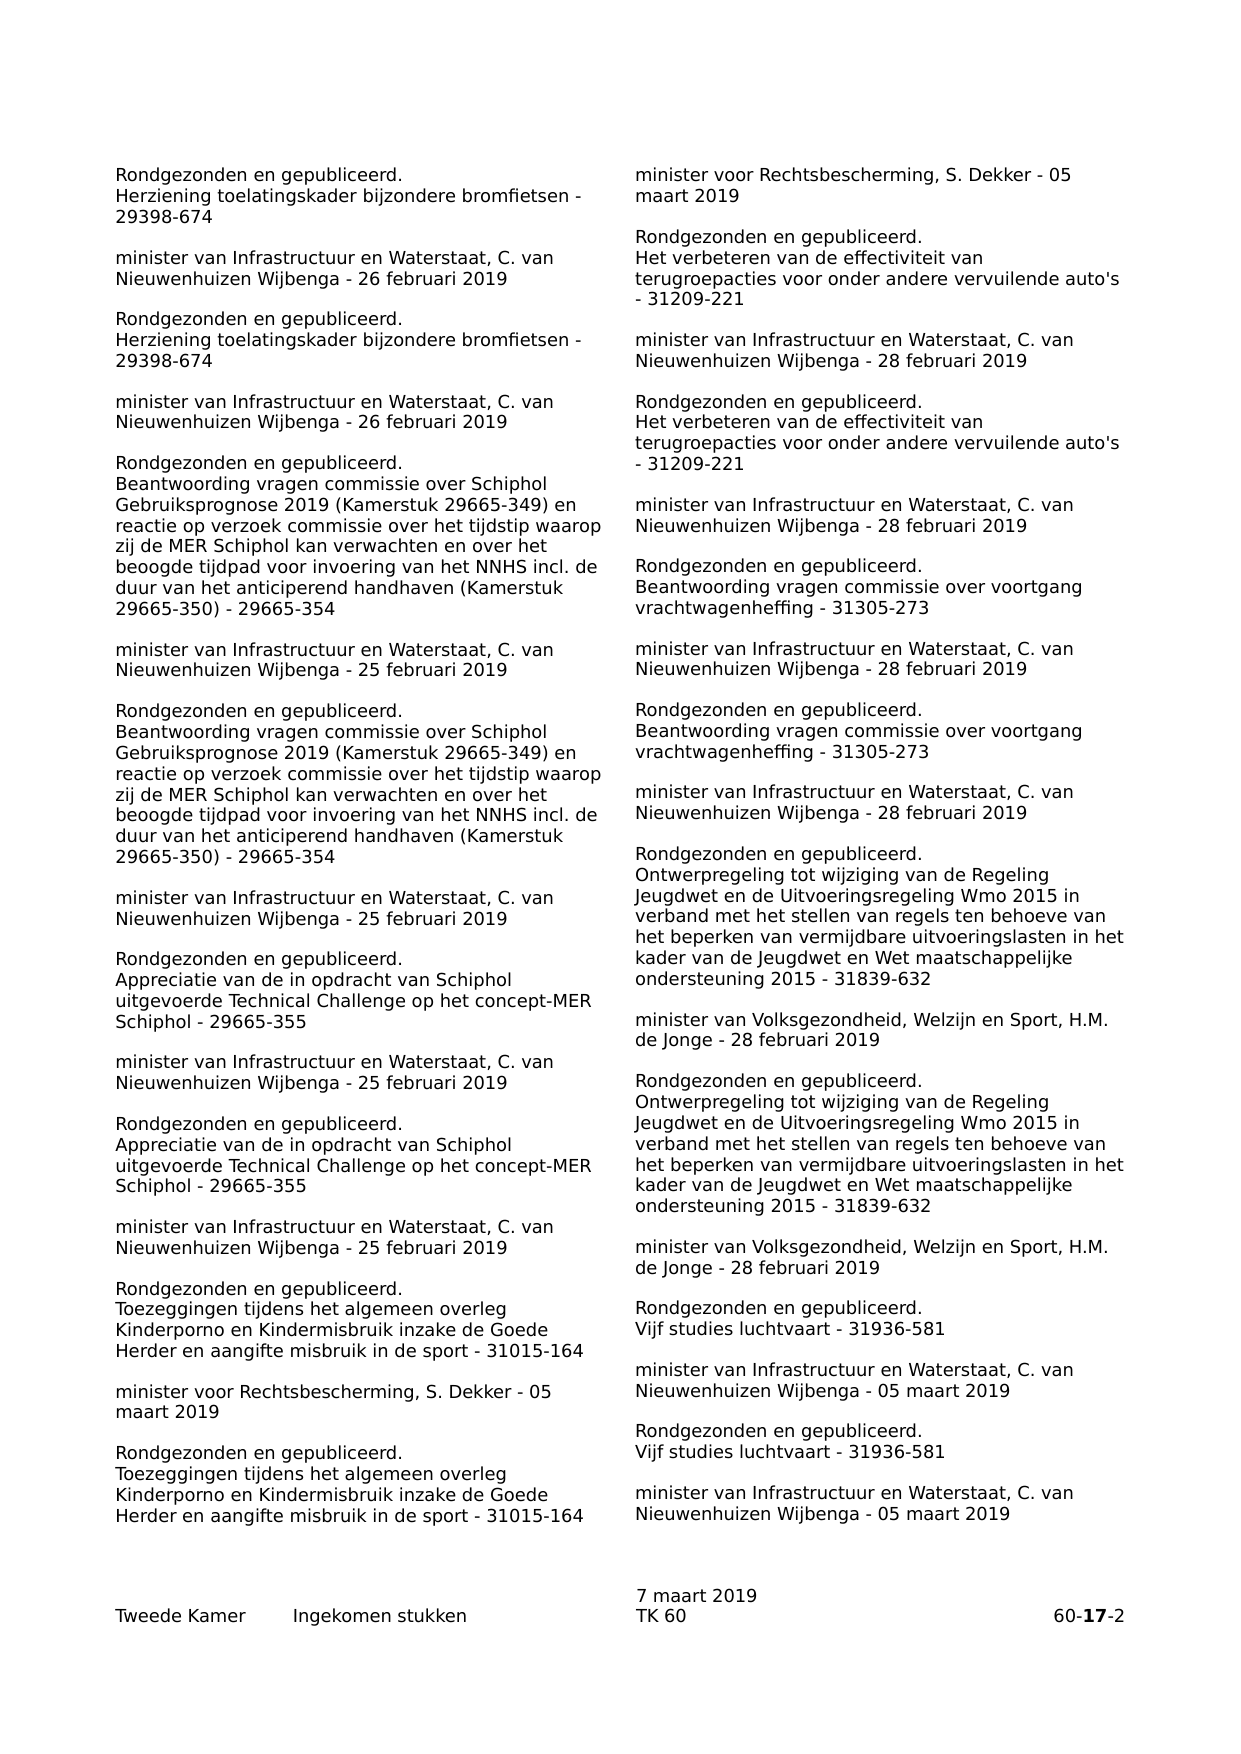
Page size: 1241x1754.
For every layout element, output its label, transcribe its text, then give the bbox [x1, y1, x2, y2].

text minister van Infrastructuur en Waterstaat, C. van Nieuwenhuizen Wijbenga - 05 maart 2019 [635, 1360, 1125, 1401]
text Rondgezonden en gepubliceerd. [115, 165, 605, 186]
text Beantwoording vragen commissie over voortgang vrachtwagenheffing - 31305-273 [635, 577, 1125, 618]
text Vijf studies luchtvaart - 31936-581 [635, 1442, 1125, 1463]
text Rondgezonden en gepubliceerd. [635, 391, 1125, 412]
text Toezeggingen tijdens het algemeen overleg Kinderporno en Kindermisbruik inzake de Goede Herder en aangifte misbruik in de sport - 31015-164 [115, 1464, 605, 1526]
text Appreciatie van de in opdracht van Schiphol uitgevoerde Technical Challenge op het concept-MER Schiphol - 29665-355 [115, 1134, 605, 1197]
text minister van Infrastructuur en Waterstaat, C. van Nieuwenhuizen Wijbenga - 25 februari 2019 [115, 1052, 605, 1094]
text Rondgezonden en gepubliceerd. [635, 1421, 1125, 1442]
text Rondgezonden en gepubliceerd. [635, 1071, 1125, 1092]
text Ontwerpregeling tot wijziging van de Regeling Jeugdwet en de Uitvoeringsregeling Wmo 2015 in verband met het stellen van regels ten behoeve van het beperken van vermijdbare uitvoeringslasten in het kader van de Jeugdwet en Wet maatschappelijke ondersteuning 2015 - 31839-632 [635, 864, 1125, 989]
text Toezeggingen tijdens het algemeen overleg Kinderporno en Kindermisbruik inzake de Goede Herder en aangifte misbruik in de sport - 31015-164 [115, 1299, 605, 1362]
text Het verbeteren van de effectiviteit van terugroepacties voor onder andere vervuilende auto's - 31209-221 [635, 247, 1125, 310]
text minister van Volksgezondheid, Welzijn en Sport, H.M. de Jonge - 28 februari 2019 [635, 1009, 1125, 1051]
text Rondgezonden en gepubliceerd. [115, 453, 605, 474]
text minister van Infrastructuur en Waterstaat, C. van Nieuwenhuizen Wijbenga - 25 februari 2019 [115, 1217, 605, 1258]
text Rondgezonden en gepubliceerd. [115, 701, 605, 722]
text Beantwoording vragen commissie over Schiphol Gebruiksprognose 2019 (Kamerstuk 29665-349) en reactie op verzoek commissie over het tijdstip waarop zij de MER Schiphol kan verwachten en over het beoogde tijdpad voor invoering van het NNHS incl. de duur van het anticiperend handhaven (Kamerstuk 29665-350) - 29665-354 [115, 722, 605, 868]
text Beantwoording vragen commissie over voortgang vrachtwagenheffing - 31305-273 [635, 721, 1125, 762]
text Rondgezonden en gepubliceerd. [115, 1443, 605, 1464]
text Rondgezonden en gepubliceerd. [115, 1278, 605, 1299]
text minister van Volksgezondheid, Welzijn en Sport, H.M. de Jonge - 28 februari 2019 [635, 1237, 1125, 1278]
text Rondgezonden en gepubliceerd. [635, 700, 1125, 721]
text Rondgezonden en gepubliceerd. [635, 556, 1125, 577]
text minister van Infrastructuur en Waterstaat, C. van Nieuwenhuizen Wijbenga - 28 februari 2019 [635, 495, 1125, 536]
text Vijf studies luchtvaart - 31936-581 [635, 1319, 1125, 1340]
text Rondgezonden en gepubliceerd. [635, 844, 1125, 864]
text minister voor Rechtsbescherming, S. Dekker - 05 maart 2019 [115, 1382, 605, 1423]
text Herziening toelatingskader bijzondere bromfietsen - 29398-674 [115, 186, 605, 228]
text Appreciatie van de in opdracht van Schiphol uitgevoerde Technical Challenge op het concept-MER Schiphol - 29665-355 [115, 970, 605, 1032]
text minister van Infrastructuur en Waterstaat, C. van Nieuwenhuizen Wijbenga - 26 februari 2019 [115, 248, 605, 289]
text Rondgezonden en gepubliceerd. [115, 949, 605, 970]
text minister van Infrastructuur en Waterstaat, C. van Nieuwenhuizen Wijbenga - 05 maart 2019 [635, 1483, 1125, 1524]
text Rondgezonden en gepubliceerd. [115, 309, 605, 330]
text Het verbeteren van de effectiviteit van terugroepacties voor onder andere vervuilende auto's - 31209-221 [635, 412, 1125, 475]
text Rondgezonden en gepubliceerd. [635, 227, 1125, 247]
text minister van Infrastructuur en Waterstaat, C. van Nieuwenhuizen Wijbenga - 25 februari 2019 [115, 888, 605, 929]
text minister van Infrastructuur en Waterstaat, C. van Nieuwenhuizen Wijbenga - 25 februari 2019 [115, 639, 605, 681]
text minister van Infrastructuur en Waterstaat, C. van Nieuwenhuizen Wijbenga - 26 februari 2019 [115, 392, 605, 433]
text Herziening toelatingskader bijzondere bromfietsen - 29398-674 [115, 330, 605, 372]
text minister van Infrastructuur en Waterstaat, C. van Nieuwenhuizen Wijbenga - 28 februari 2019 [635, 782, 1125, 824]
text Rondgezonden en gepubliceerd. [635, 1298, 1125, 1319]
text minister voor Rechtsbescherming, S. Dekker - 05 maart 2019 [635, 165, 1125, 207]
text minister van Infrastructuur en Waterstaat, C. van Nieuwenhuizen Wijbenga - 28 februari 2019 [635, 330, 1125, 371]
text Ontwerpregeling tot wijziging van de Regeling Jeugdwet en de Uitvoeringsregeling Wmo 2015 in verband met het stellen van regels ten behoeve van het beperken van vermijdbare uitvoeringslasten in het kader van de Jeugdwet en Wet maatschappelijke ondersteuning 2015 - 31839-632 [635, 1092, 1125, 1217]
text Beantwoording vragen commissie over Schiphol Gebruiksprognose 2019 (Kamerstuk 29665-349) en reactie op verzoek commissie over het tijdstip waarop zij de MER Schiphol kan verwachten en over het beoogde tijdpad voor invoering van het NNHS incl. de duur van het anticiperend handhaven (Kamerstuk 29665-350) - 29665-354 [115, 474, 605, 619]
text minister van Infrastructuur en Waterstaat, C. van Nieuwenhuizen Wijbenga - 28 februari 2019 [635, 638, 1125, 680]
text Rondgezonden en gepubliceerd. [115, 1114, 605, 1134]
